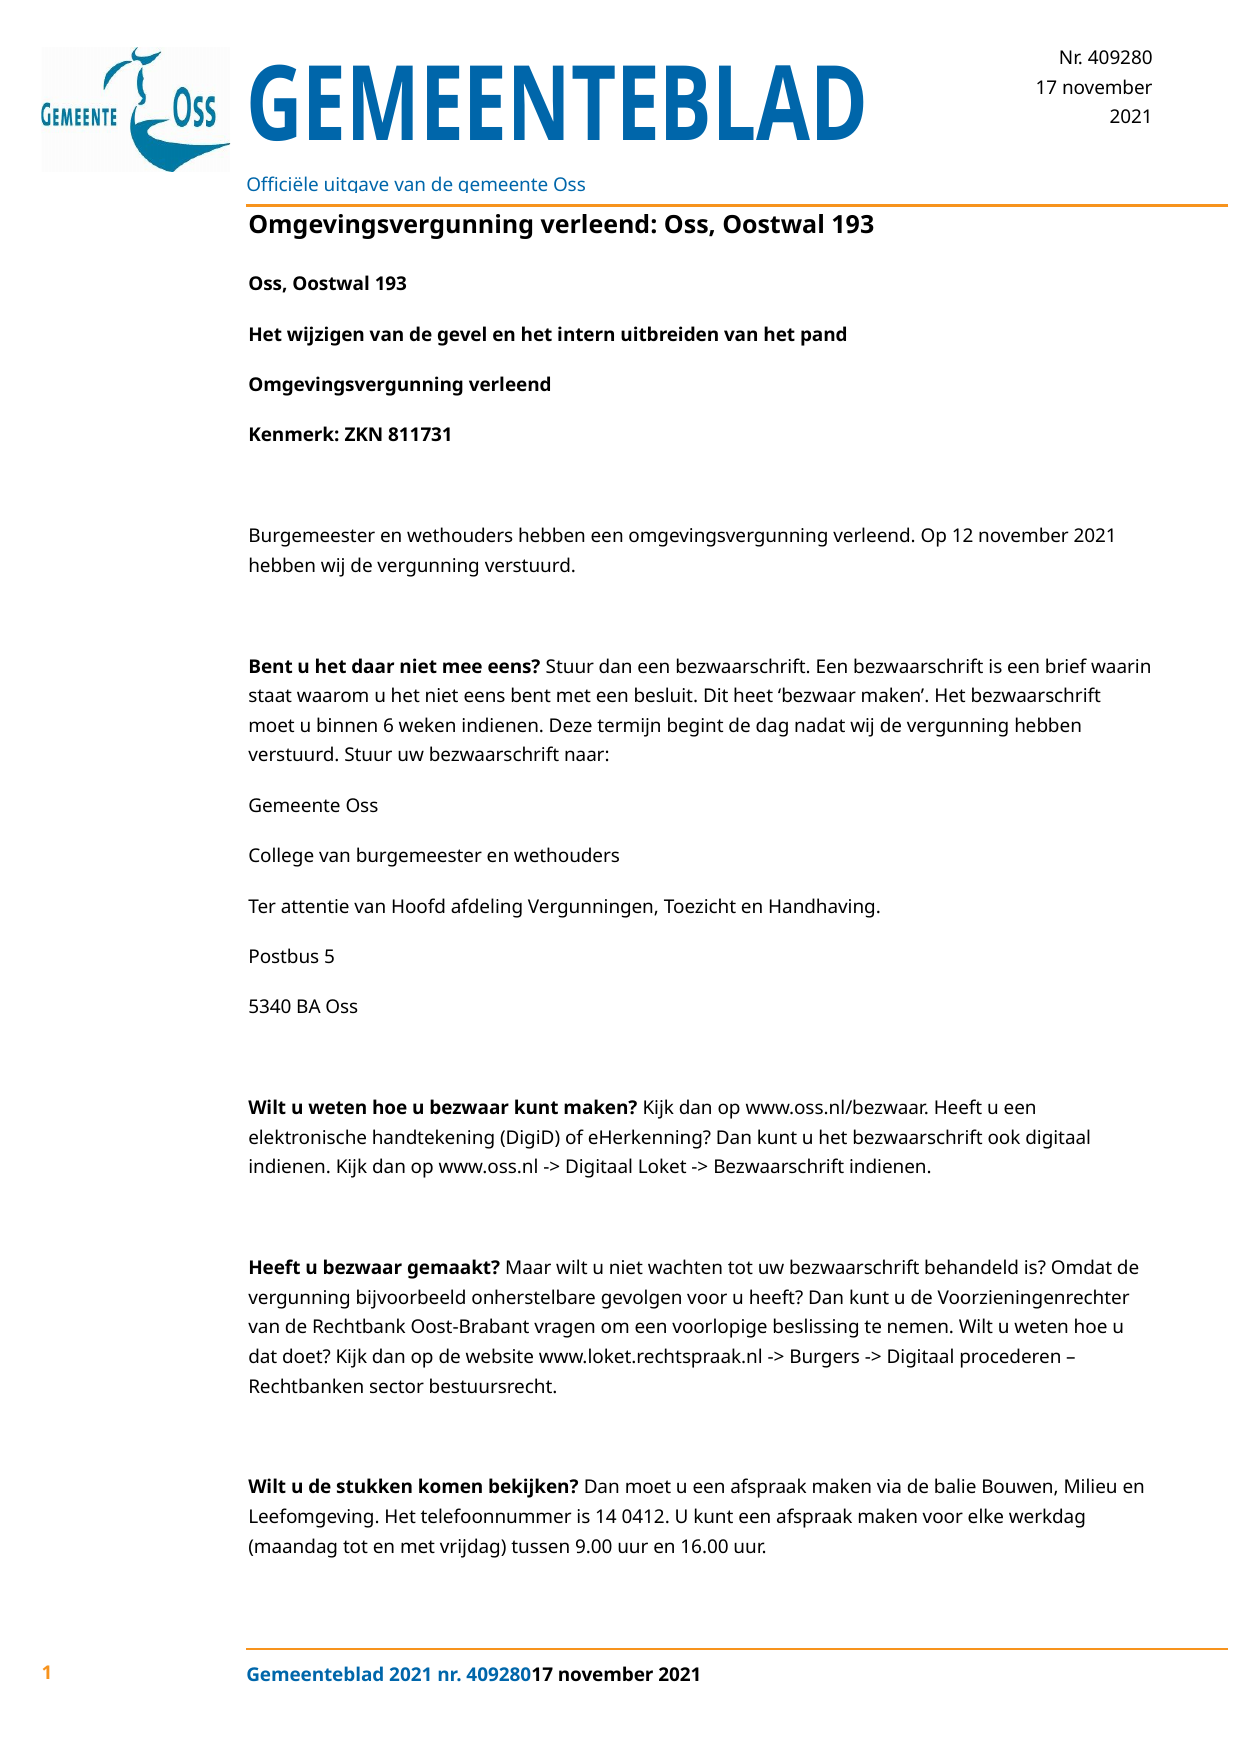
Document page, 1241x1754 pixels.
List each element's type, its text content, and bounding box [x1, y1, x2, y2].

text 5340 BA Oss [248, 994, 1152, 1019]
text Bent u het daar niet mee eens? Stuur dan een bezwaarschrift. Een bezwaarschrift is een brief waarin staat waarom u het niet eens bent met een besluit. Dit heet ‘bezwaar maken’. Het bezwaarschrift moet u binnen 6 weken indienen. Deze termijn begint de dag nadat wij de vergunning hebben verstuurd. Stuur uw bezwaarschrift naar: [248, 653, 1152, 767]
text Gemeente Oss [248, 792, 1152, 818]
text Omgevingsvergunning verleend [248, 371, 1152, 397]
text Het wijzigen van de gevel en het intern uitbreiden van het pand [248, 321, 1152, 346]
text Ter attentie van Hoofd afdeling Vergunningen, Toezicht en Handhaving. [248, 893, 1152, 918]
text Wilt u de stukken komen bekijken? Dan moet u een afspraak maken via de balie Bouwen, Milieu en Leefomgeving. Het telefoonnummer is 14 0412. U kunt een afspraak maken voor elke werkdag (maandag tot en met vrijdag) tussen 9.00 uur en 16.00 uur. [248, 1474, 1152, 1558]
text Burgemeester en wethouders hebben een omgevingsvergunning verleend. Op 12 november 2021 hebben wij de vergunning verstuurd. [248, 522, 1152, 578]
text Postbus 5 [248, 943, 1152, 969]
text Omgevingsvergunning verleend: Oss, Oostwal 193 [248, 207, 1152, 241]
text Kenmerk: ZKN 811731 [248, 422, 1152, 447]
text College van burgemeester en wethouders [248, 842, 1152, 868]
text Wilt u weten hoe u bezwaar kunt maken? Kijk dan op www.oss.nl/bezwaar. Heeft u een elektronische handtekening (DigiD) of eHerkenning? Dan kunt u het bezwaarschrift ook digitaal indienen. Kijk dan op www.oss.nl -> Digitaal Loket -> Bezwaarschrift indienen. [248, 1094, 1152, 1179]
picture [41, 47, 231, 172]
text Heeft u bezwaar gemaakt? Maar wilt u niet wachten tot uw bezwaarschrift behandeld is? Omdat de vergunning bijvoorbeeld onherstelbare gevolgen voor u heeft? Dan kunt u de Voorzieningenrechter van de Rechtbank Oost-Brabant vragen om een voorlopige beslissing te nemen. Wilt u weten hoe u dat doet? Kijk dan op de website www.loket.rechtspraak.nl -> Burgers -> Digitaal procederen – Rechtbanken sector bestuursrecht. [248, 1254, 1152, 1398]
text Oss, Oostwal 193 [248, 270, 1152, 296]
